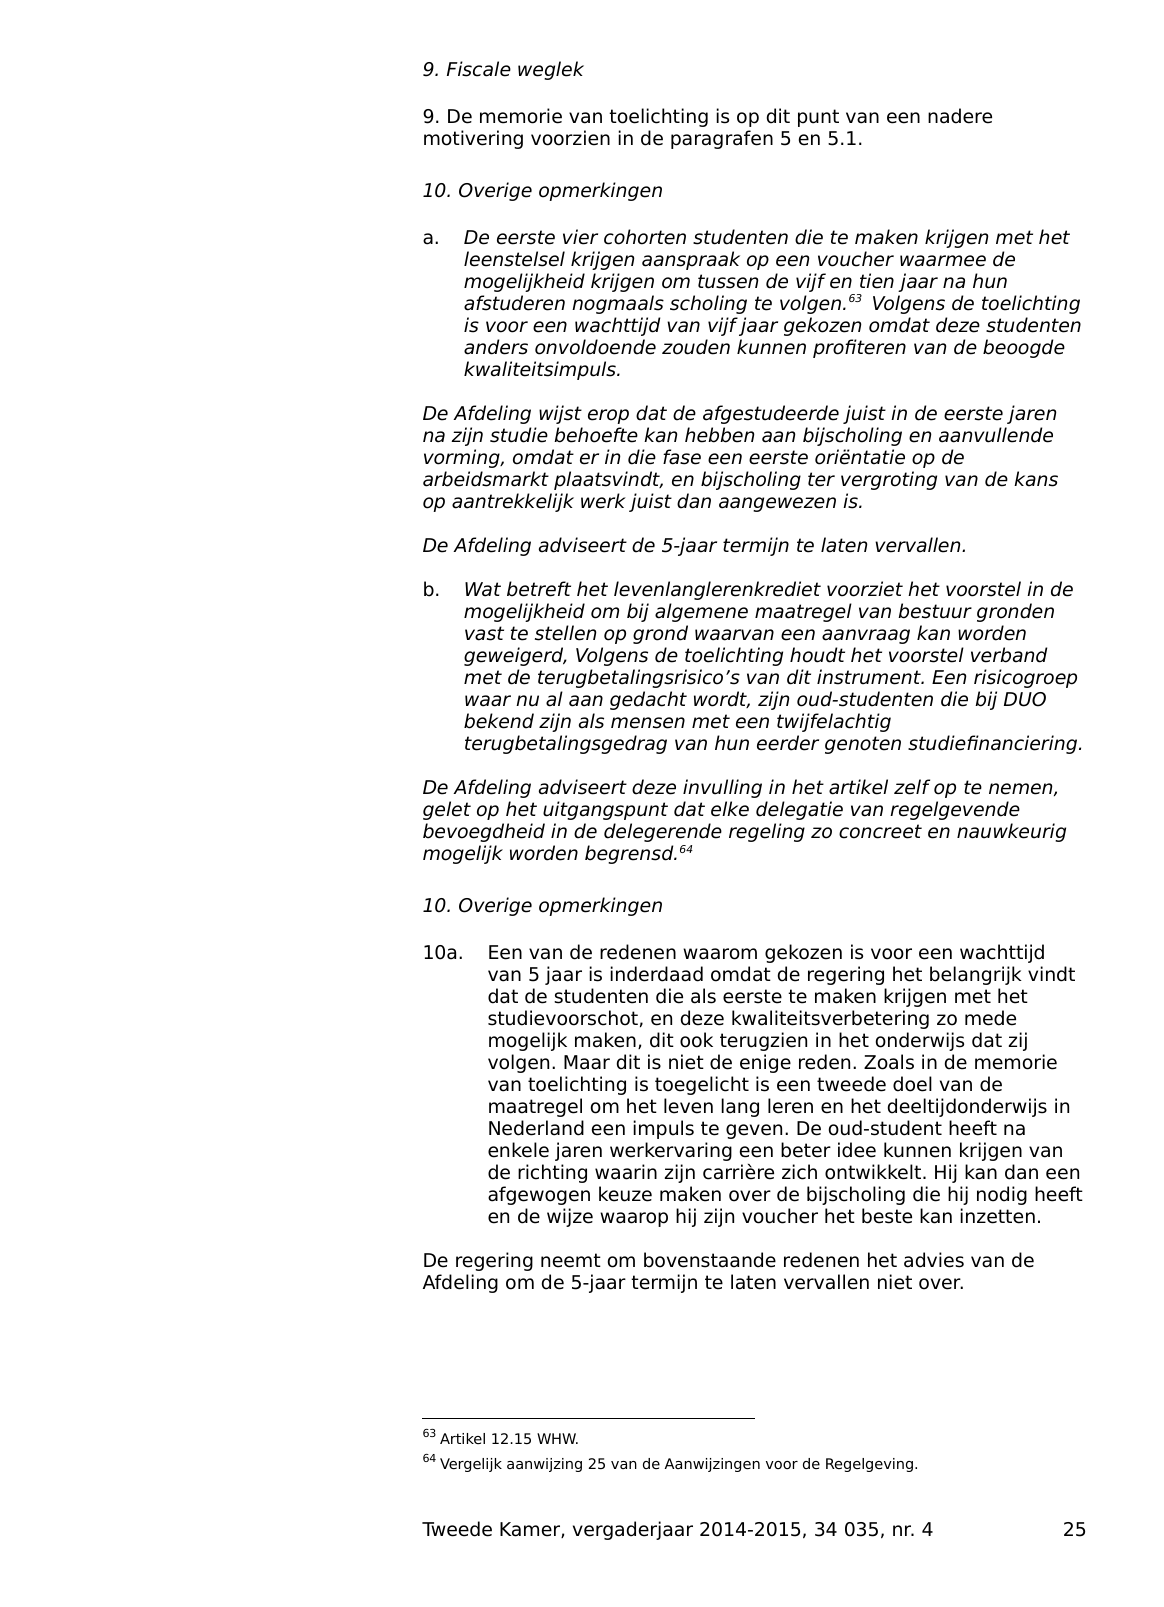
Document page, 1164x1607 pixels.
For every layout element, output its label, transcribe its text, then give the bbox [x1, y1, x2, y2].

text Vergelijk aanwijzing 25 van de Aanwijzingen voor de Regelgeving. [422, 1452, 1087, 1474]
text b. Wat betreft het levenlanglerenkrediet voorziet het voorstel in de mogelijkheid om bij algemene maatregel van bestuur gronden vast te stellen op grond waarvan een aanvraag kan worden geweigerd, Volgens de toelichting houdt het voorstel verband met de terugbetalingsrisico’s van dit instrument. Een risicogroep waar nu al aan gedacht wordt, zijn oud-studenten die bij DUO bekend zijn als mensen met een twijfelachtig terugbetalingsgedrag van hun eerder genoten studiefinanciering. [422, 579, 1087, 755]
subtitle 9. Fiscale weglek [422, 59, 1087, 81]
text De regering neemt om bovenstaande redenen het advies van de Afdeling om de 5-jaar termijn te laten vervallen niet over. [422, 1250, 1087, 1294]
text De Afdeling adviseert de 5-jaar termijn te laten vervallen. [422, 535, 1087, 557]
text 9. De memorie van toelichting is op dit punt van een nadere motivering voorzien in de paragrafen 5 en 5.1. [422, 106, 1087, 150]
text De Afdeling wijst erop dat de afgestudeerde juist in de eerste jaren na zijn studie behoefte kan hebben aan bijscholing en aanvullende vorming, omdat er in die fase een eerste oriëntatie op de arbeidsmarkt plaatsvindt, en bijscholing ter vergroting van de kans op aantrekkelijk werk juist dan aangewezen is. [422, 403, 1087, 513]
subtitle 10. Overige opmerkingen [422, 895, 1087, 917]
text a. De eerste vier cohorten studenten die te maken krijgen met het leenstelsel krijgen aanspraak op een voucher waarmee de mogelijkheid krijgen om tussen de vijf en tien jaar na hun afstuderen nogmaals scholing te volgen. Volgens de toelichting is voor een wachttijd van vijf jaar gekozen omdat deze studenten anders onvoldoende zouden kunnen profiteren van de beoogde kwaliteitsimpuls. [422, 227, 1087, 381]
subtitle 10. Overige opmerkingen [422, 180, 1087, 202]
text 10a. Een van de redenen waarom gekozen is voor een wachttijd van 5 jaar is inderdaad omdat de regering het belangrijk vindt dat de studenten die als eerste te maken krijgen met het studievoorschot, en deze kwaliteitsverbetering zo mede mogelijk maken, dit ook terugzien in het onderwijs dat zij volgen. Maar dit is niet de enige reden. Zoals in de memorie van toelichting is toegelicht is een tweede doel van de maatregel om het leven lang leren en het deeltijdonderwijs in Nederland een impuls te geven. De oud-student heeft na enkele jaren werkervaring een beter idee kunnen krijgen van de richting waarin zijn carrière zich ontwikkelt. Hij kan dan een afgewogen keuze maken over de bijscholing die hij nodig heeft en de wijze waarop hij zijn voucher het beste kan inzetten. [422, 942, 1087, 1228]
text De Afdeling adviseert deze invulling in het artikel zelf op te nemen, gelet op het uitgangspunt dat elke delegatie van regelgevende bevoegdheid in de delegerende regeling zo concreet en nauwkeurig mogelijk worden begrensd. [422, 777, 1087, 865]
text Artikel 12.15 WHW. [422, 1427, 1087, 1449]
